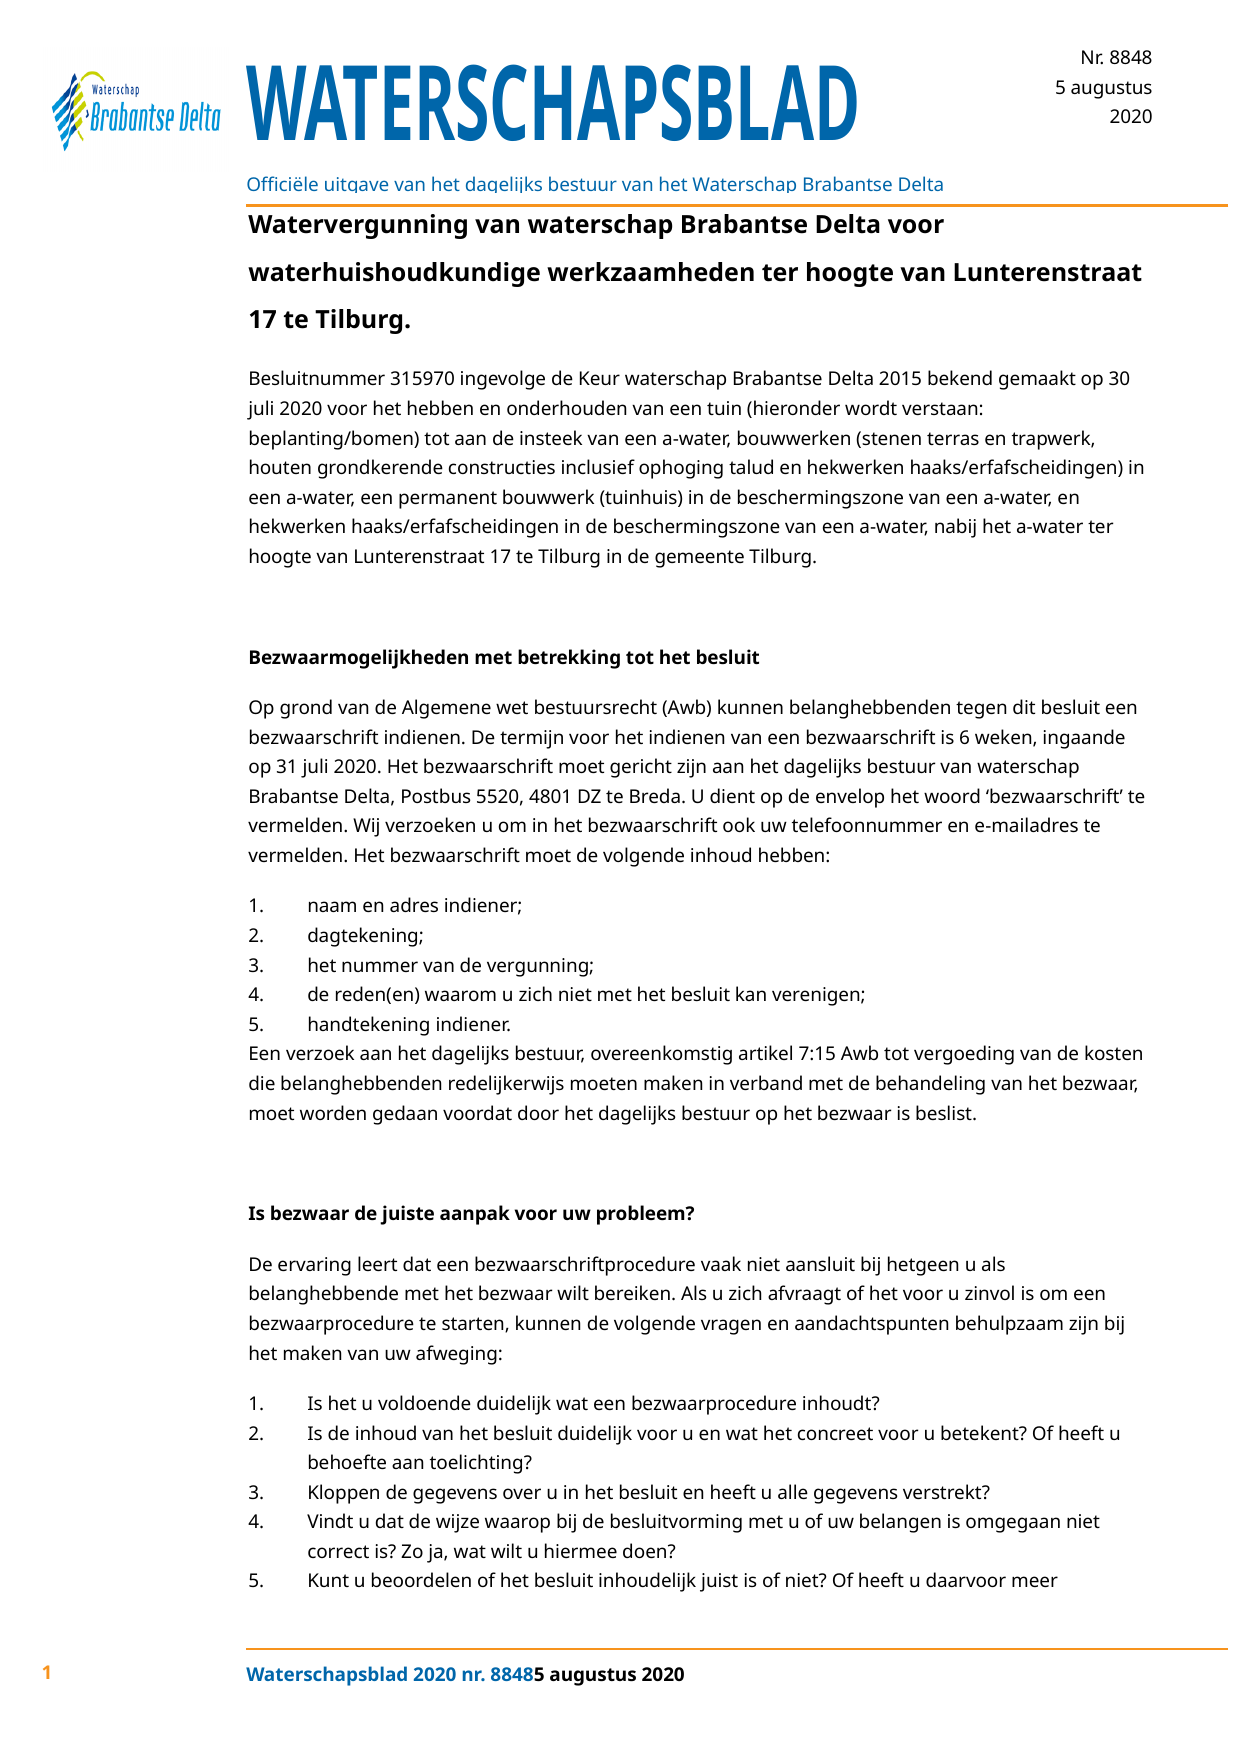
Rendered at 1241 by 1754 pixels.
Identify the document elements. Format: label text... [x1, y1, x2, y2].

text Besluitnummer 315970 ingevolge de Keur waterschap Brabantse Delta 2015 bekend gemaakt op 30 juli 2020 voor het hebben en onderhouden van een tuin (hieronder wordt verstaan: beplanting/bomen) tot aan de insteek van een a-water, bouwwerken (stenen terras en trapwerk, houten grondkerende constructies inclusief ophoging talud en hekwerken haaks/erfafscheidingen) in een a-water, een permanent bouwwerk (tuinhuis) in de beschermingszone van een a-water, en hekwerken haaks/erfafscheidingen in de beschermingszone van een a-water, nabij het a-water ter hoogte van Lunterenstraat 17 te Tilburg in de gemeente Tilburg. [248, 366, 1152, 569]
text Bezwaarmogelijkheden met betrekking tot het besluit [248, 644, 1152, 669]
text Een verzoek aan het dagelijks bestuur, overeenkomstig artikel 7:15 Awb tot vergoeding van de kosten die belanghebbenden redelijkerwijs moeten maken in verband met de behandeling van het bezwaar, moet worden gedaan voordat door het dagelijks bestuur op het bezwaar is beslist. [248, 1041, 1152, 1125]
list Kloppen de gegevens over u in het besluit en heeft u alle gegevens verstrekt? [248, 1479, 1152, 1504]
list naam en adres indiener; [248, 893, 1152, 918]
list Is de inhoud van het besluit duidelijk voor u en wat het concreet voor u betekent? Of heeft u behoefte aan toelichting? [248, 1420, 1152, 1475]
list het nummer van de vergunning; [248, 952, 1152, 977]
text Op grond van de Algemene wet bestuursrecht (Awb) kunnen belanghebbenden tegen dit besluit een bezwaarschrift indienen. De termijn voor het indienen van een bezwaarschrift is 6 weken, ingaande op 31 juli 2020. Het bezwaarschrift moet gericht zijn aan het dagelijks bestuur van waterschap Brabantse Delta, Postbus 5520, 4801 DZ te Breda. U dient op de envelop het woord ‘bezwaarschrift’ te vermelden. Wij verzoeken u om in het bezwaarschrift ook uw telefoonnummer en e‑mailadres te vermelden. Het bezwaarschrift moet de volgende inhoud hebben: [248, 694, 1152, 868]
picture [41, 47, 231, 172]
text Watervergunning van waterschap Brabantse Delta voor waterhuishoudkundige werkzaamheden ter hoogte van Lunterenstraat 17 te Tilburg. [248, 207, 1152, 336]
list Is het u voldoende duidelijk wat een bezwaarprocedure inhoudt? [248, 1390, 1152, 1416]
list de reden(en) waarom u zich niet met het besluit kan verenigen; [248, 981, 1152, 1007]
list handtekening indiener. [248, 1011, 1152, 1037]
text De ervaring leert dat een bezwaarschriftprocedure vaak niet aansluit bij hetgeen u als belanghebbende met het bezwaar wilt bereiken. Als u zich afvraagt of het voor u zinvol is om een bezwaarprocedure te starten, kunnen de volgende vragen en aandachtspunten behulpzaam zijn bij het maken van uw afweging: [248, 1251, 1152, 1365]
list Kunt u beoordelen of het besluit inhoudelijk juist is of niet? Of heeft u daarvoor meer [248, 1568, 1152, 1593]
list Vindt u dat de wijze waarop bij de besluitvorming met u of uw belangen is omgegaan niet correct is? Zo ja, wat wilt u hiermee doen? [248, 1508, 1152, 1564]
text Is bezwaar de juiste aanpak voor uw probleem? [248, 1201, 1152, 1226]
list dagtekening; [248, 922, 1152, 948]
